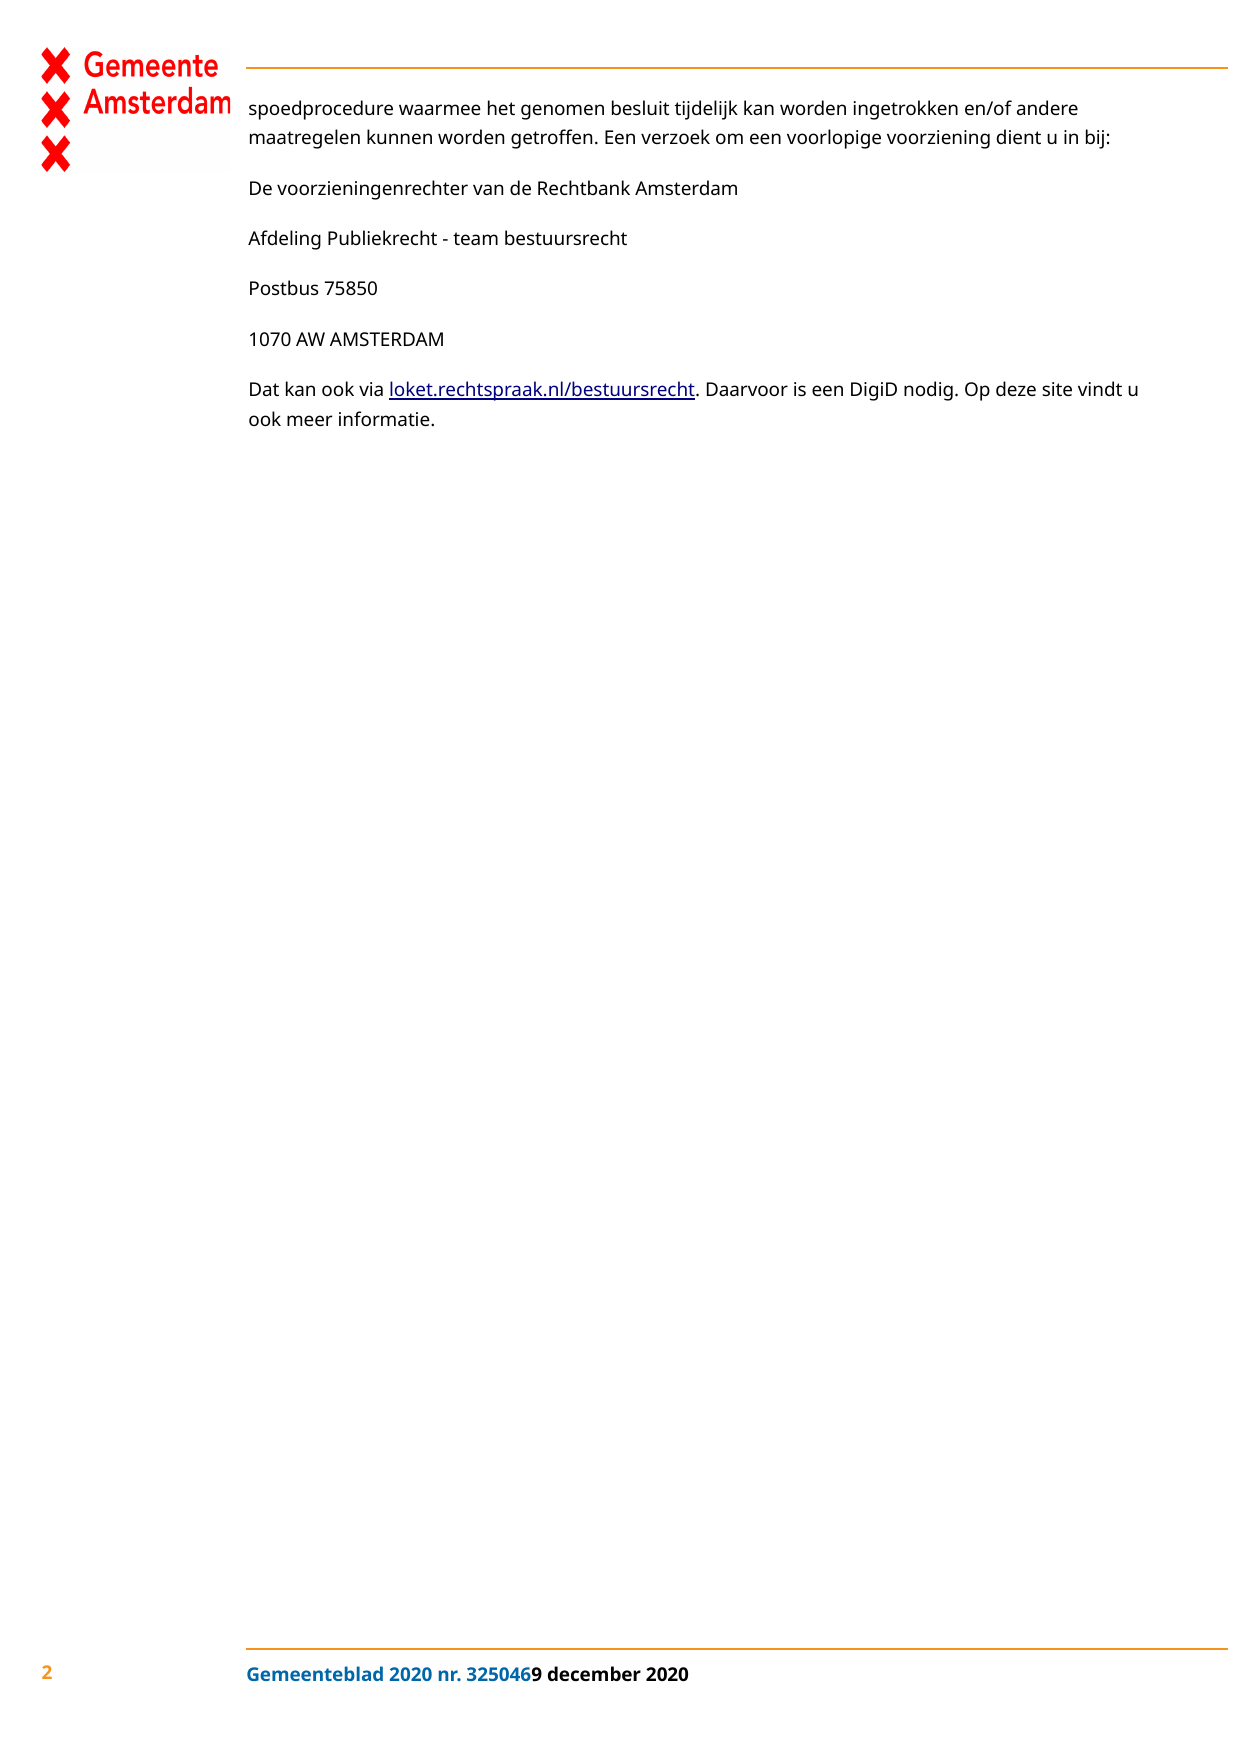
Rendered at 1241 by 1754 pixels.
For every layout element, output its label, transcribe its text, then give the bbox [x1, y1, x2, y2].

text spoedprocedure waarmee het genomen besluit tijdelijk kan worden ingetrokken en/of andere maatregelen kunnen worden getroffen. Een verzoek om een voorlopige voorziening dient u in bij: [248, 95, 1152, 150]
text 1070 AW AMSTERDAM [248, 326, 1152, 352]
picture [41, 47, 231, 172]
text Afdeling Publiekrecht - team bestuursrecht [248, 225, 1152, 251]
text De voorzieningenrechter van de Rechtbank Amsterdam [248, 175, 1152, 201]
text Dat kan ook via loket.rechtspraak.nl/bestuursrecht. Daarvoor is een DigiD nodig. Op deze site vindt u ook meer informatie. [248, 376, 1152, 432]
text Postbus 75850 [248, 276, 1152, 301]
